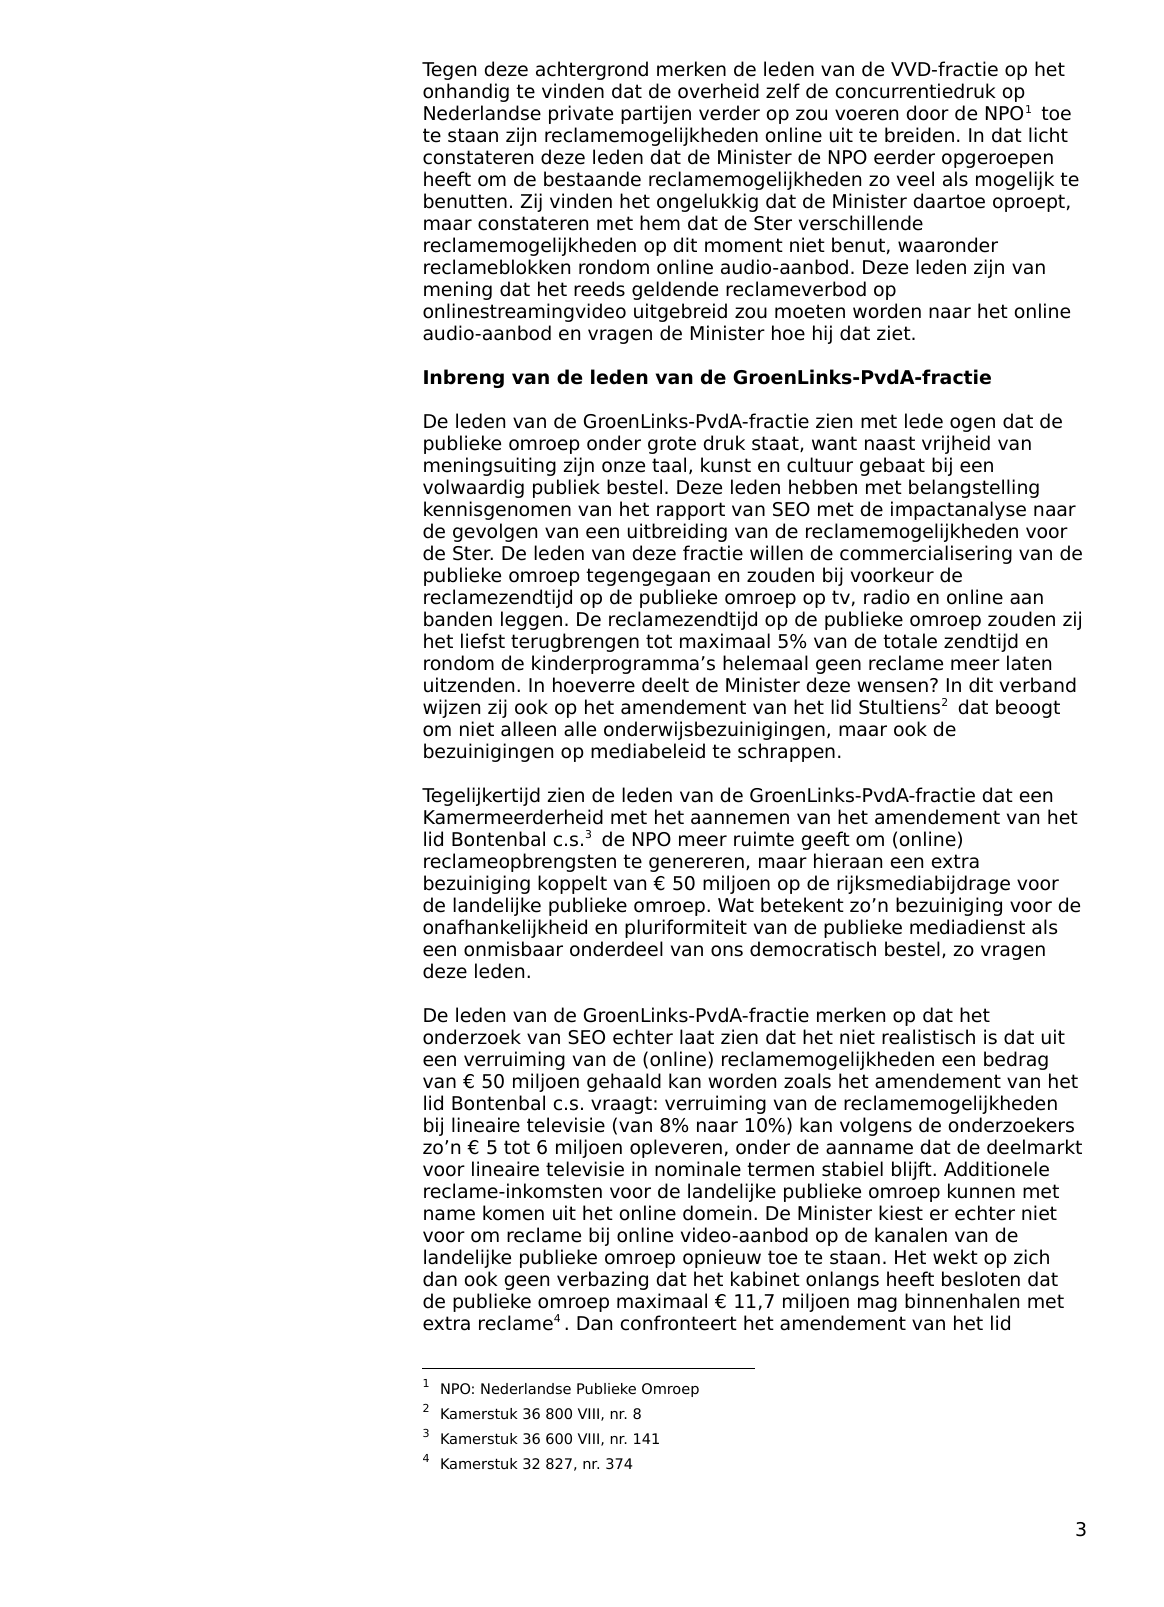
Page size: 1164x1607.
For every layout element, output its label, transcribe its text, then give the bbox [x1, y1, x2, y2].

text Tegelijkertijd zien de leden van de GroenLinks-PvdA-fractie dat een Kamermeerderheid met het aannemen van het amendement van het lid Bontenbal c.s. de NPO meer ruimte geeft om (online) reclameopbrengsten te genereren, maar hieraan een extra bezuiniging koppelt van € 50 miljoen op de rijksmediabijdrage voor de landelijke publieke omroep. Wat betekent zo’n bezuiniging voor de onafhankelijkheid en pluriformiteit van de publieke mediadienst als een onmisbaar onderdeel van ons democratisch bestel, zo vragen deze leden. [422, 785, 1087, 983]
text NPO: Nederlandse Publieke Omroep [422, 1377, 1087, 1399]
text Kamerstuk 36 800 VIII, nr. 8 [422, 1402, 1087, 1424]
text De leden van de GroenLinks-PvdA-fractie merken op dat het onderzoek van SEO echter laat zien dat het niet realistisch is dat uit een verruiming van de (online) reclamemogelijkheden een bedrag van € 50 miljoen gehaald kan worden zoals het amendement van het lid Bontenbal c.s. vraagt: verruiming van de reclamemogelijkheden bij lineaire televisie (van 8% naar 10%) kan volgens de onderzoekers zo’n € 5 tot 6 miljoen opleveren, onder de aanname dat de deelmarkt voor lineaire televisie in nominale termen stabiel blijft. Additionele reclame-inkomsten voor de landelijke publieke omroep kunnen met name komen uit het online domein. De Minister kiest er echter niet voor om reclame bij online video-aanbod op de kanalen van de landelijke publieke omroep opnieuw toe te staan. Het wekt op zich dan ook geen verbazing dat het kabinet onlangs heeft besloten dat de publieke omroep maximaal € 11,7 miljoen mag binnenhalen met extra reclame. Dan confronteert het amendement van het lid [422, 1005, 1087, 1335]
text Kamerstuk 32 827, nr. 374 [422, 1452, 1087, 1474]
text Tegen deze achtergrond merken de leden van de VVD-fractie op het onhandig te vinden dat de overheid zelf de concurrentiedruk op Nederlandse private partijen verder op zou voeren door de NPO toe te staan zijn reclamemogelijkheden online uit te breiden. In dat licht constateren deze leden dat de Minister de NPO eerder opgeroepen heeft om de bestaande reclamemogelijkheden zo veel als mogelijk te benutten. Zij vinden het ongelukkig dat de Minister daartoe oproept, maar constateren met hem dat de Ster verschillende reclamemogelijkheden op dit moment niet benut, waaronder reclameblokken rondom online audio-aanbod. Deze leden zijn van mening dat het reeds geldende reclameverbod op onlinestreamingvideo uitgebreid zou moeten worden naar het online audio-aanbod en vragen de Minister hoe hij dat ziet. [422, 59, 1087, 345]
subtitle Inbreng van de leden van de GroenLinks-PvdA-fractie [422, 367, 1087, 389]
text Kamerstuk 36 600 VIII, nr. 141 [422, 1427, 1087, 1449]
text De leden van de GroenLinks-PvdA-fractie zien met lede ogen dat de publieke omroep onder grote druk staat, want naast vrijheid van meningsuiting zijn onze taal, kunst en cultuur gebaat bij een volwaardig publiek bestel. Deze leden hebben met belangstelling kennisgenomen van het rapport van SEO met de impactanalyse naar de gevolgen van een uitbreiding van de reclamemogelijkheden voor de Ster. De leden van deze fractie willen de commercialisering van de publieke omroep tegengegaan en zouden bij voorkeur de reclamezendtijd op de publieke omroep op tv, radio en online aan banden leggen. De reclamezendtijd op de publieke omroep zouden zij het liefst terugbrengen tot maximaal 5% van de totale zendtijd en rondom de kinderprogramma’s helemaal geen reclame meer laten uitzenden. In hoeverre deelt de Minister deze wensen? In dit verband wijzen zij ook op het amendement van het lid Stultiens dat beoogt om niet alleen alle onderwijsbezuinigingen, maar ook de bezuinigingen op mediabeleid te schrappen. [422, 411, 1087, 763]
